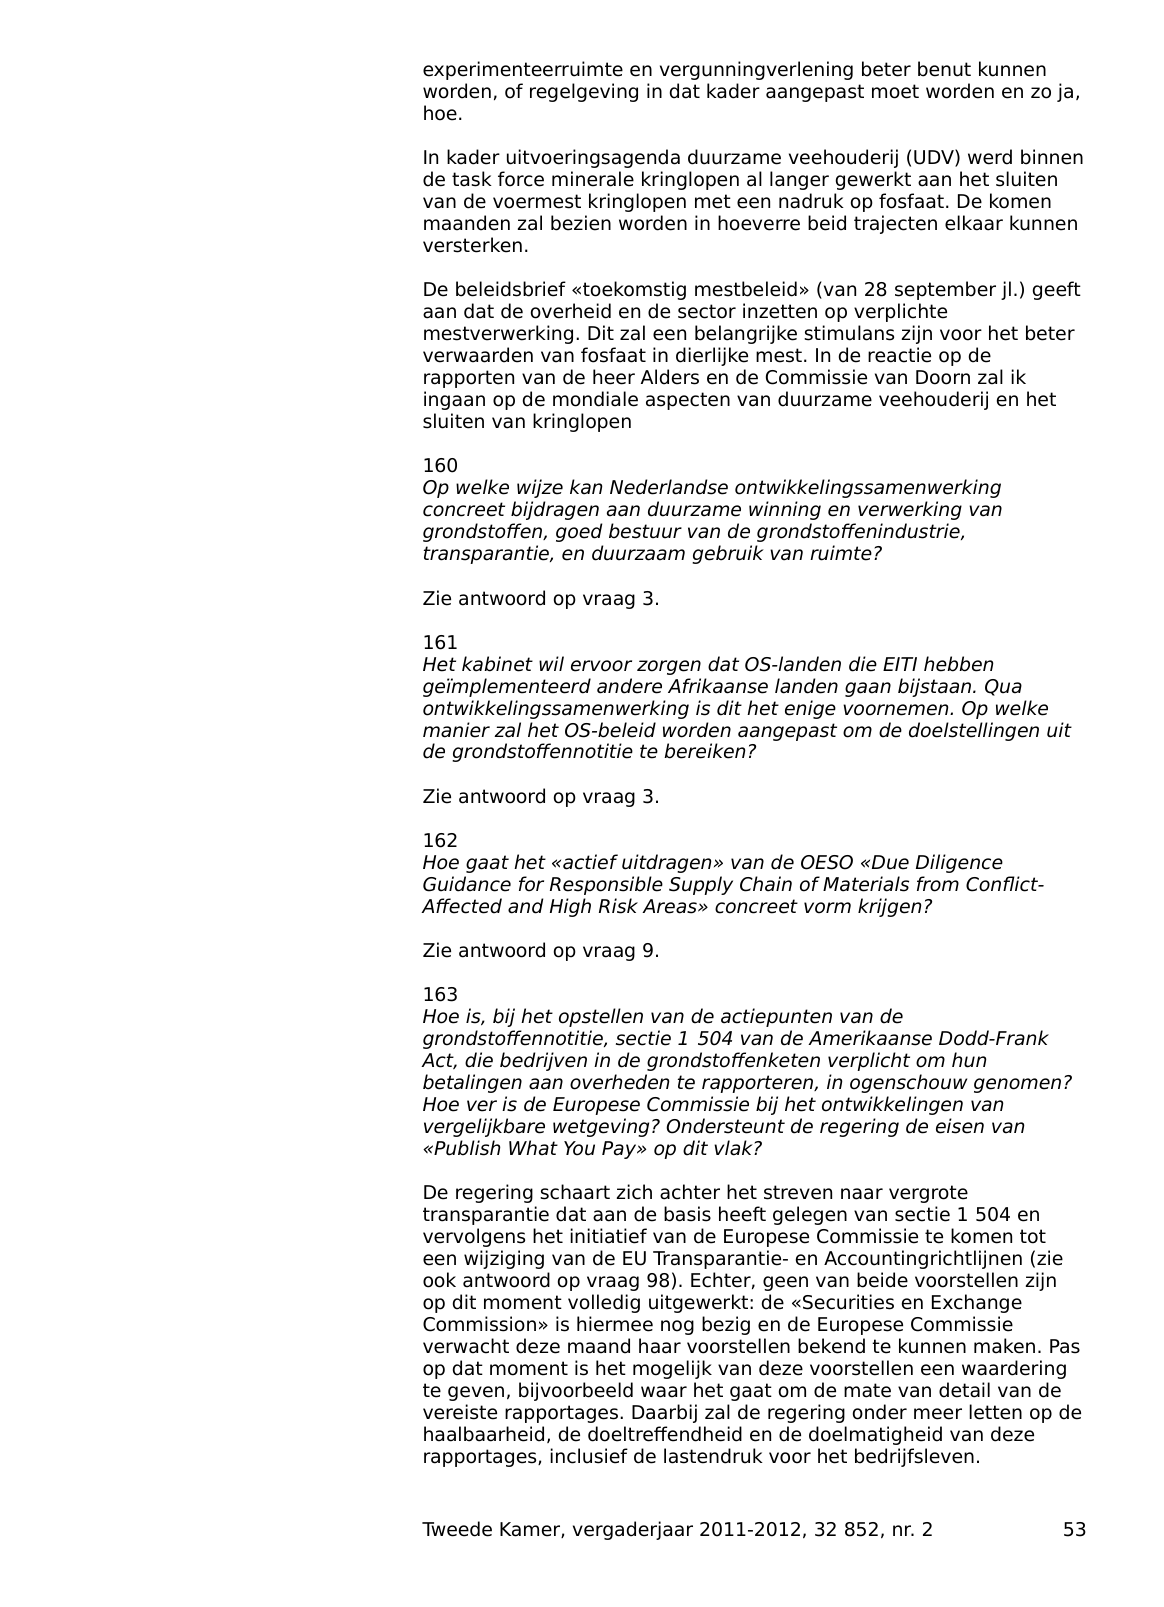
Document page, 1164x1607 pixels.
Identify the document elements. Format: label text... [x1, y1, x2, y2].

text Zie antwoord op vraag 3. [422, 786, 1087, 808]
text Zie antwoord op vraag 3. [422, 587, 1087, 609]
text Zie antwoord op vraag 9. [422, 940, 1087, 962]
text 161 [422, 632, 1087, 653]
text De regering schaart zich achter het streven naar vergrote transparantie dat aan de basis heeft gelegen van sectie 1 504 en vervolgens het initiatief van de Europese Commissie te komen tot een wijziging van de EU Transparantie- en Accountingrichtlijnen (zie ook antwoord op vraag 98). Echter, geen van beide voorstellen zijn op dit moment volledig uitgewerkt: de «Securities en Exchange Commission» is hiermee nog bezig en de Europese Commissie verwacht deze maand haar voorstellen bekend te kunnen maken. Pas op dat moment is het mogelijk van deze voorstellen een waardering te geven, bijvoorbeeld waar het gaat om de mate van detail van de vereiste rapportages. Daarbij zal de regering onder meer letten op de haalbaarheid, de doeltreffendheid en de doelmatigheid van deze rapportages, inclusief de lastendruk voor het bedrijfsleven. [422, 1182, 1087, 1468]
text In kader uitvoeringsagenda duurzame veehouderij (UDV) werd binnen de task force minerale kringlopen al langer gewerkt aan het sluiten van de voermest kringlopen met een nadruk op fosfaat. De komen maanden zal bezien worden in hoeverre beid trajecten elkaar kunnen versterken. [422, 147, 1087, 257]
text 160 [422, 455, 1087, 477]
text Het kabinet wil ervoor zorgen dat OS-landen die EITI hebben geïmplementeerd andere Afrikaanse landen gaan bijstaan. Qua ontwikkelingssamenwerking is dit het enige voornemen. Op welke manier zal het OS-beleid worden aangepast om de doelstellingen uit de grondstoffennotitie te bereiken? [422, 653, 1087, 763]
text Op welke wijze kan Nederlandse ontwikkelingssamenwerking concreet bijdragen aan duurzame winning en verwerking van grondstoffen, goed bestuur van de grondstoffenindustrie, transparantie, en duurzaam gebruik van ruimte? [422, 477, 1087, 565]
text 163 [422, 984, 1087, 1006]
text Hoe is, bij het opstellen van de actiepunten van de grondstoffennotitie, sectie 1 504 van de Amerikaanse Dodd-Frank Act, die bedrijven in de grondstoffenketen verplicht om hun betalingen aan overheden te rapporteren, in ogenschouw genomen? Hoe ver is de Europese Commissie bij het ontwikkelingen van vergelijkbare wetgeving? Ondersteunt de regering de eisen van «Publish What You Pay» op dit vlak? [422, 1006, 1087, 1160]
text Hoe gaat het «actief uitdragen» van de OESO «Due Diligence Guidance for Responsible Supply Chain of Materials from Conflict-Affected and High Risk Areas» concreet vorm krijgen? [422, 852, 1087, 918]
text experimenteerruimte en vergunningverlening beter benut kunnen worden, of regelgeving in dat kader aangepast moet worden en zo ja, hoe. [422, 59, 1087, 125]
text 162 [422, 830, 1087, 852]
text De beleidsbrief «toekomstig mestbeleid» (van 28 september jl.) geeft aan dat de overheid en de sector inzetten op verplichte mestverwerking. Dit zal een belangrijke stimulans zijn voor het beter verwaarden van fosfaat in dierlijke mest. In de reactie op de rapporten van de heer Alders en de Commissie van Doorn zal ik ingaan op de mondiale aspecten van duurzame veehouderij en het sluiten van kringlopen [422, 279, 1087, 433]
